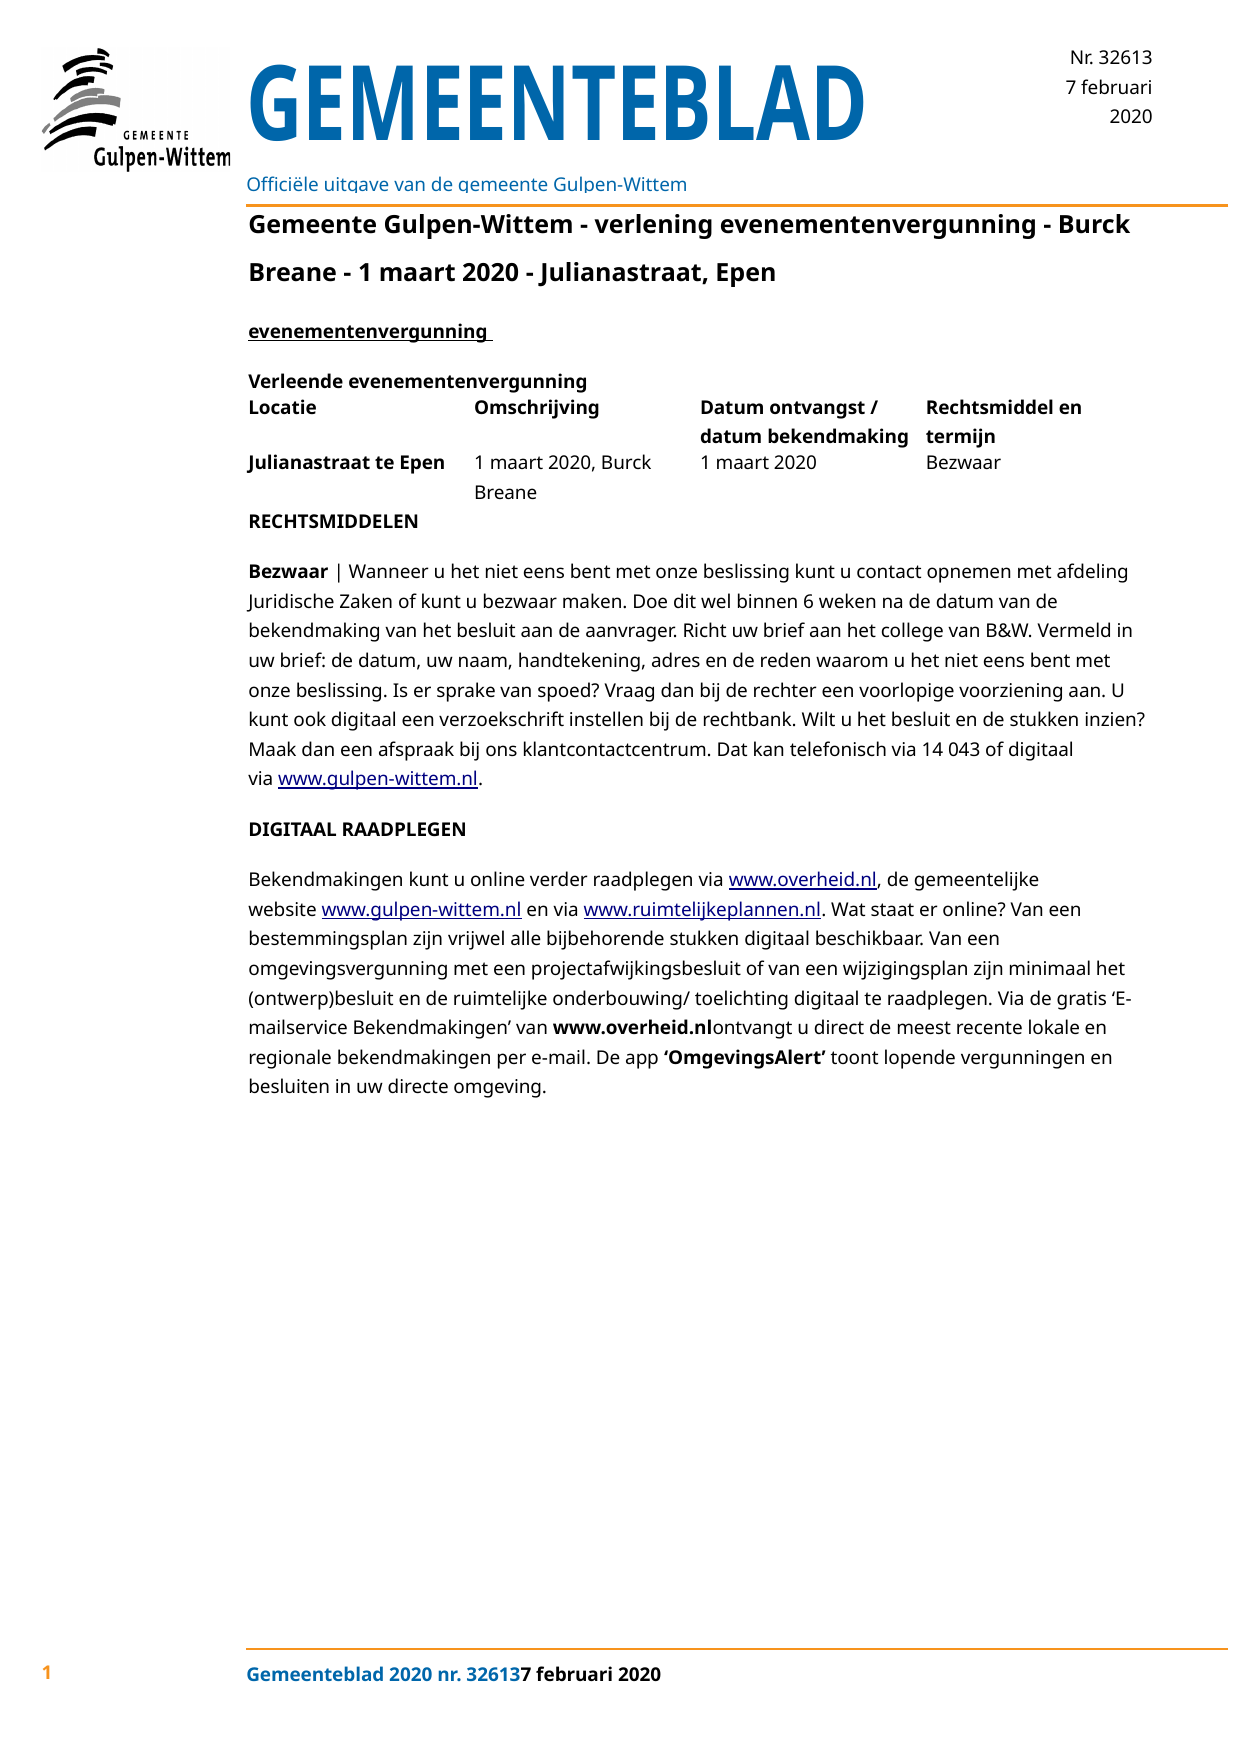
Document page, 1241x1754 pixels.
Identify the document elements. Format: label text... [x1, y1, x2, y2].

table_cell Datum ontvangst / datum bekendmaking [700, 394, 926, 449]
table_cell 1 maart 2020, Burck Breane [474, 450, 700, 505]
table_cell 1 maart 2020 [700, 450, 926, 505]
table_cell Locatie [248, 394, 474, 449]
text Bekendmakingen kunt u online verder raadplegen via www.overheid.nl, de gemeentelijke website www.gulpen-wittem.nl en via www.ruimtelijkeplannen.nl. Wat staat er online? Van een bestemmingsplan zijn vrijwel alle bijbehorende stukken digitaal beschikbaar. Van een omgevingsvergunning met een projectafwijkingsbesluit of van een wijzigingsplan zijn minimaal het (ontwerp)besluit en de ruimtelijke onderbouwing/ toelichting digitaal te raadplegen. Via de gratis ‘E-mailservice Bekendmakingen’ van www.overheid.nlontvangt u direct de meest recente lokale en regionale bekendmakingen per e-mail. De app ‘OmgevingsAlert’ toont lopende vergunningen en besluiten in uw directe omgeving. [248, 866, 1152, 1099]
table_cell Omschrijving [474, 394, 700, 449]
table_header Verleende evenementenvergunning [248, 369, 1152, 394]
text Gemeente Gulpen-Wittem - verlening evenementenvergunning - Burck Breane - 1 maart 2020 - Julianastraat, Epen [248, 207, 1152, 288]
text DIGITAAL RAADPLEGEN [248, 816, 1152, 842]
picture [41, 47, 231, 172]
table_cell Bezwaar [926, 450, 1152, 505]
text RECHTSMIDDELEN [248, 508, 1152, 534]
table_cell Julianastraat te Epen [248, 450, 474, 505]
table_cell Rechtsmiddel en termijn [926, 394, 1152, 449]
text Bezwaar | Wanneer u het niet eens bent met onze beslissing kunt u contact opnemen met afdeling Juridische Zaken of kunt u bezwaar maken. Doe dit wel binnen 6 weken na de datum van de bekendmaking van het besluit aan de aanvrager. Richt uw brief aan het college van B&W. Vermeld in uw brief: de datum, uw naam, handtekening, adres en de reden waarom u het niet eens bent met onze beslissing. Is er sprake van spoed? Vraag dan bij de rechter een voorlopige voorziening aan. U kunt ook digitaal een verzoekschrift instellen bij de rechtbank. Wilt u het besluit en de stukken inzien? Maak dan een afspraak bij ons klantcontactcentrum. Dat kan telefonisch via 14 043 of digitaal via www.gulpen-wittem.nl. [248, 558, 1152, 791]
text evenementenvergunning [248, 318, 1152, 344]
